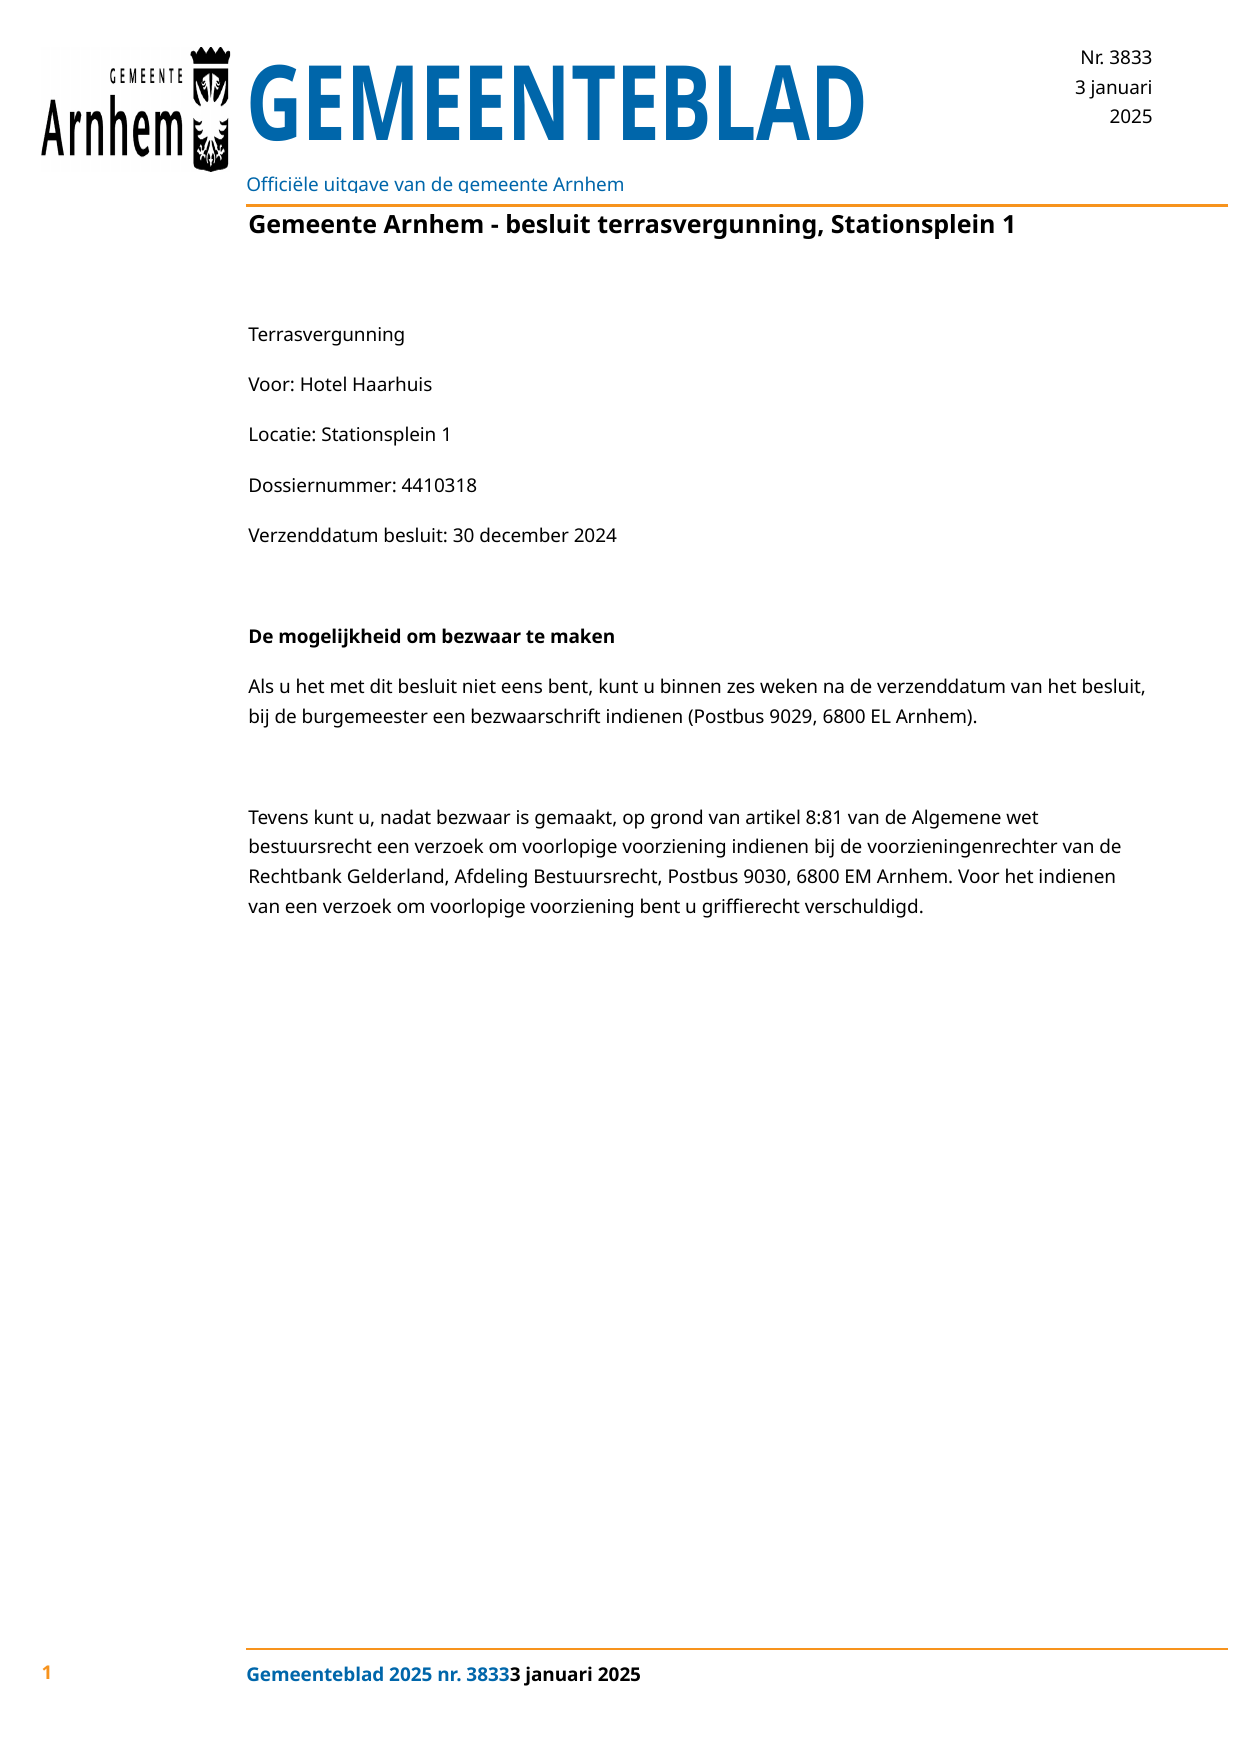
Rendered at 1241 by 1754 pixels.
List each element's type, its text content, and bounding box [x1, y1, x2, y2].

text Tevens kunt u, nadat bezwaar is gemaakt, op grond van artikel 8:81 van de Algemene wet bestuursrecht een verzoek om voorlopige voorziening indienen bij de voorzieningenrechter van de Rechtbank Gelderland, Afdeling Bestuursrecht, Postbus 9030, 6800 EM Arnhem. Voor het indienen van een verzoek om voorlopige voorziening bent u griffierecht verschuldigd. [248, 804, 1152, 918]
text Voor: Hotel Haarhuis [248, 371, 1152, 397]
text Als u het met dit besluit niet eens bent, kunt u binnen zes weken na de verzenddatum van het besluit, bij de burgemeester een bezwaarschrift indienen (Postbus 9029, 6800 EL Arnhem). [248, 674, 1152, 729]
text Verzenddatum besluit: 30 december 2024 [248, 522, 1152, 548]
text Locatie: Stationsplein 1 [248, 422, 1152, 447]
text De mogelijkheid om bezwaar te maken [248, 623, 1152, 649]
text Dossiernummer: 4410318 [248, 472, 1152, 498]
text Gemeente Arnhem - besluit terrasvergunning, Stationsplein 1 [248, 207, 1152, 241]
picture [41, 47, 231, 172]
text Terrasvergunning [248, 321, 1152, 346]
